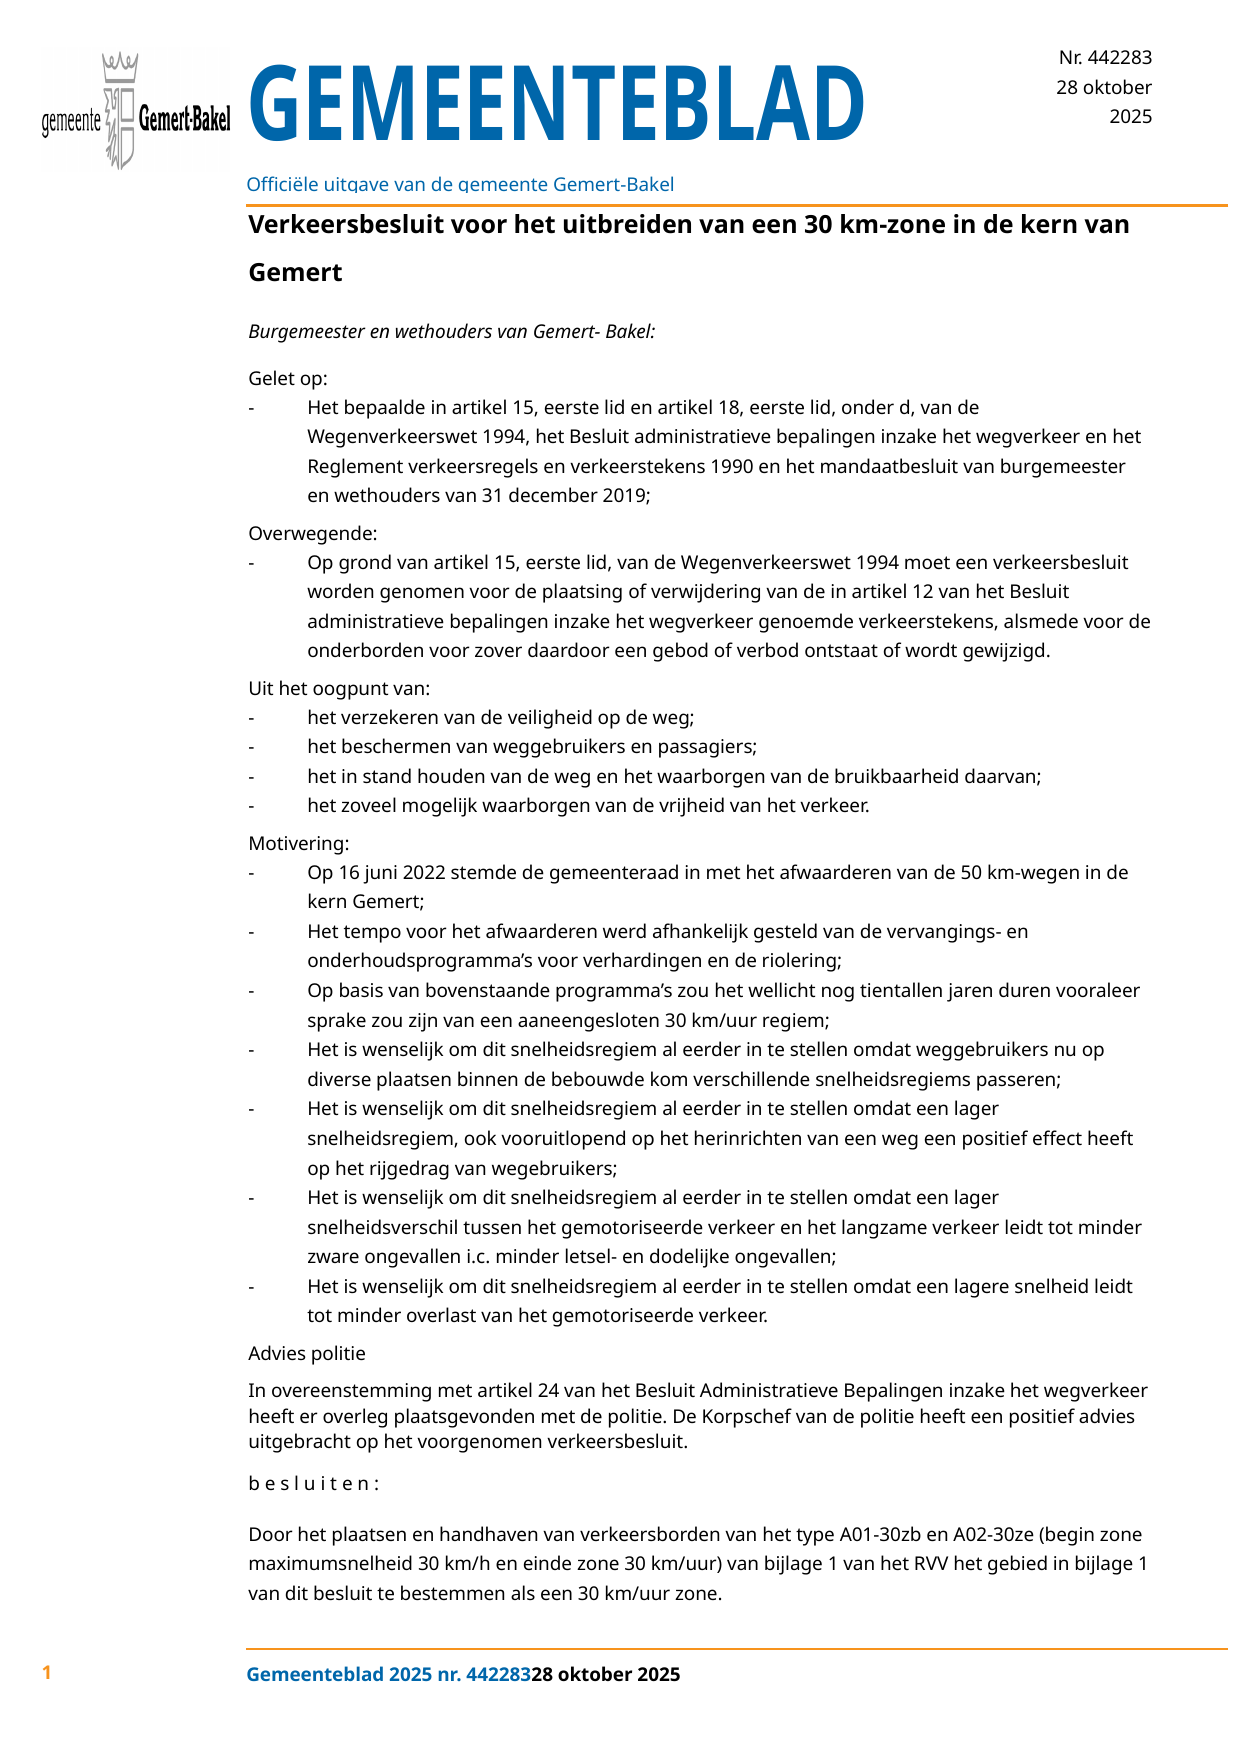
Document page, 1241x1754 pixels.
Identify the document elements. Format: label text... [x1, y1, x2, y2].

text Uit het oogpunt van: [248, 676, 1152, 701]
list Op basis van bovenstaande programma’s zou het wellicht nog tientallen jaren duren vooraleer sprake zou zijn van een aaneengesloten 30 km/uur regiem; [248, 977, 1152, 1032]
text Advies politie [248, 1341, 1152, 1366]
list Het tempo voor het afwaarderen werd afhankelijk gesteld van de vervangings- en onderhoudsprogramma’s voor verhardingen en de riolering; [248, 918, 1152, 973]
list Het is wenselijk om dit snelheidsregiem al eerder in te stellen omdat weggebruikers nu op diverse plaatsen binnen de bebouwde kom verschillende snelheidsregiems passeren; [248, 1036, 1152, 1092]
list Het bepaalde in artikel 15, eerste lid en artikel 18, eerste lid, onder d, van de Wegenverkeerswet 1994, het Besluit administratieve bepalingen inzake het wegverkeer en het Reglement verkeersregels en verkeerstekens 1990 en het mandaatbesluit van burgemeester en wethouders van 31 december 2019; [248, 394, 1152, 508]
list het in stand houden van de weg en het waarborgen van de bruikbaarheid daarvan; [248, 763, 1152, 789]
list Het is wenselijk om dit snelheidsregiem al eerder in te stellen omdat een lager snelheidsverschil tussen het gemotoriseerde verkeer en het langzame verkeer leidt tot minder zware ongevallen i.c. minder letsel- en dodelijke ongevallen; [248, 1184, 1152, 1269]
list het zoveel mogelijk waarborgen van de vrijheid van het verkeer. [248, 793, 1152, 818]
text Door het plaatsen en handhaven van verkeersborden van het type A01-30zb en A02-30ze (begin zone maximumsnelheid 30 km/h en einde zone 30 km/uur) van bijlage 1 van het RVV het gebied in bijlage 1 van dit besluit te bestemmen als een 30 km/uur zone. [248, 1521, 1152, 1606]
picture [41, 47, 231, 172]
list het verzekeren van de veiligheid op de weg; [248, 704, 1152, 729]
text In overeenstemming met artikel 24 van het Besluit Administratieve Bepalingen inzake het wegverkeer heeft er overleg plaatsgevonden met de politie. De Korpschef van de politie heeft een positief advies uitgebracht op het voorgenomen verkeersbesluit. [248, 1377, 1152, 1454]
text Motivering: [248, 831, 1152, 856]
list Het is wenselijk om dit snelheidsregiem al eerder in te stellen omdat een lagere snelheid leidt tot minder overlast van het gemotoriseerde verkeer. [248, 1273, 1152, 1328]
text b e s l u i t e n : [248, 1471, 1152, 1496]
text Burgemeester en wethouders van Gemert- Bakel: [248, 318, 1152, 344]
text Verkeersbesluit voor het uitbreiden van een 30 km-zone in de kern van Gemert [248, 207, 1152, 288]
list Het is wenselijk om dit snelheidsregiem al eerder in te stellen omdat een lager snelheidsregiem, ook vooruitlopend op het herinrichten van een weg een positief effect heeft op het rijgedrag van wegebruikers; [248, 1096, 1152, 1180]
text Overwegende: [248, 521, 1152, 546]
list het beschermen van weggebruikers en passagiers; [248, 733, 1152, 759]
text Gelet op: [248, 366, 1152, 391]
list Op grond van artikel 15, eerste lid, van de Wegenverkeerswet 1994 moet een verkeersbesluit worden genomen voor de plaatsing of verwijdering van de in artikel 12 van het Besluit administratieve bepalingen inzake het wegverkeer genoemde verkeerstekens, alsmede voor de onderborden voor zover daardoor een gebod of verbod ontstaat of wordt gewijzigd. [248, 549, 1152, 663]
list Op 16 juni 2022 stemde de gemeenteraad in met het afwaarderen van de 50 km-wegen in de kern Gemert; [248, 859, 1152, 914]
